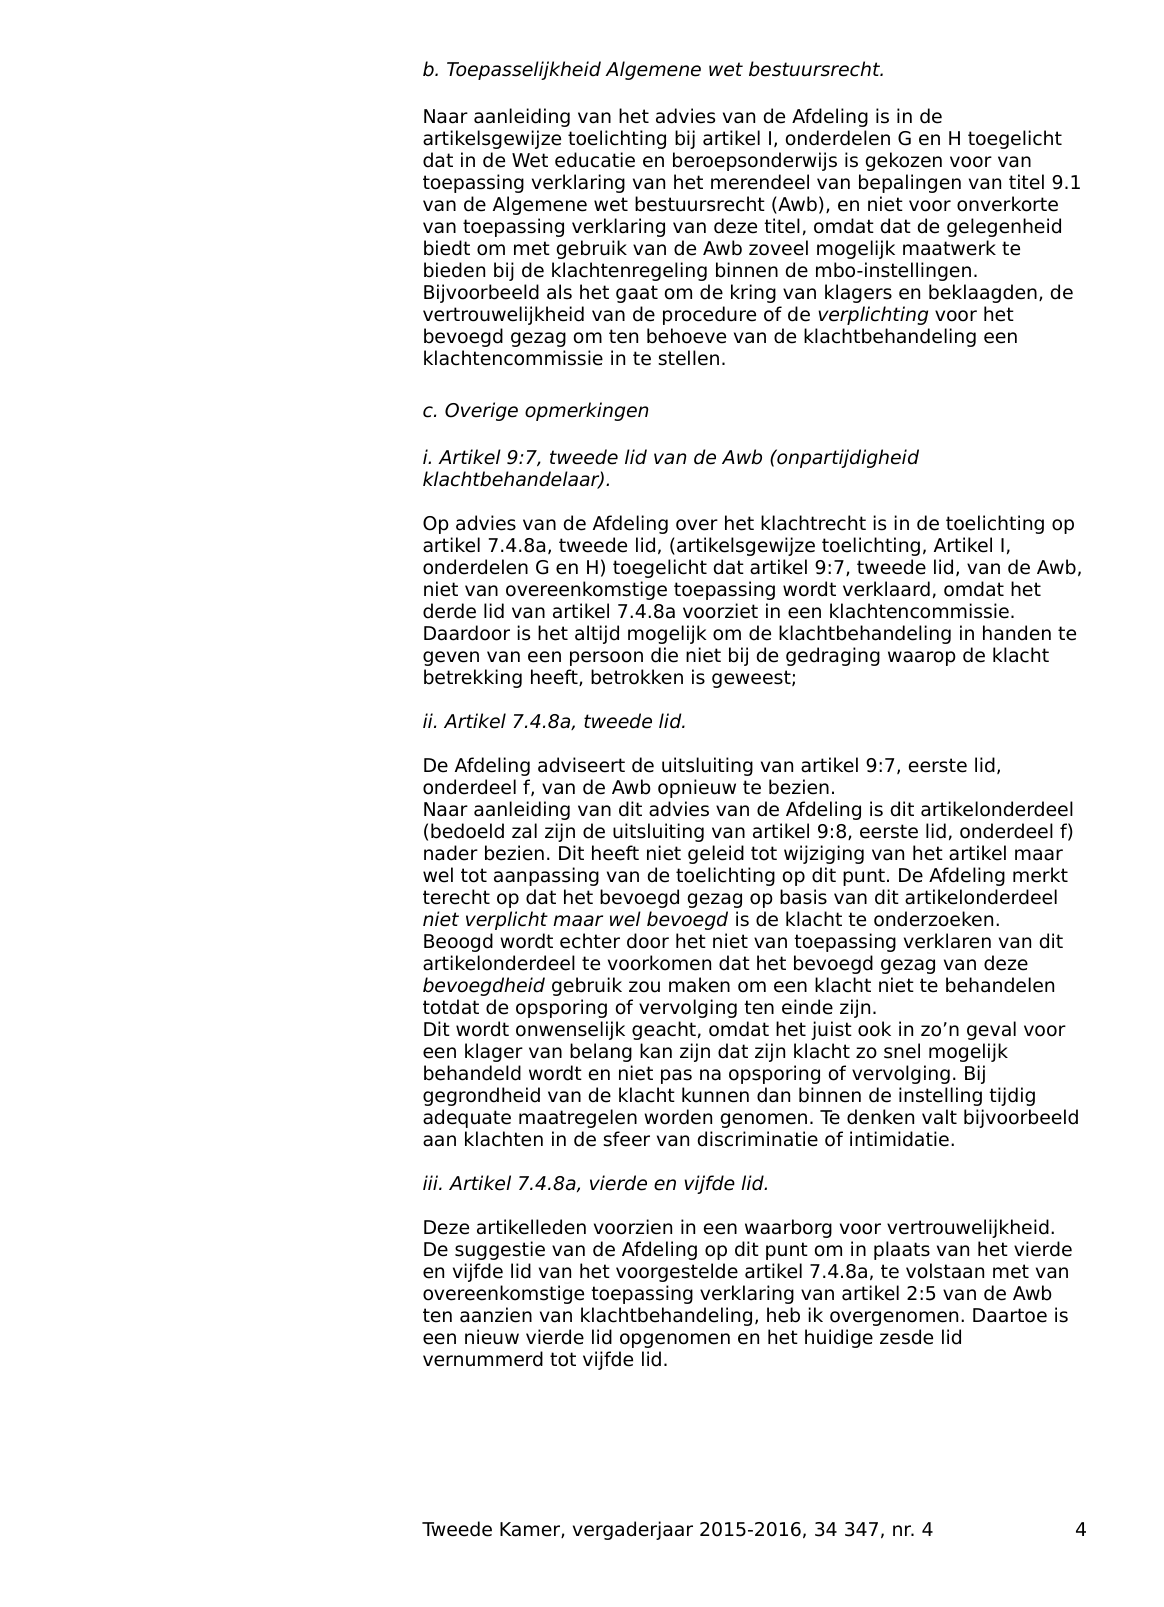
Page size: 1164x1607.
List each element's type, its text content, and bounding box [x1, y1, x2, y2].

text Dit wordt onwenselijk geacht, omdat het juist ook in zo’n geval voor een klager van belang kan zijn dat zijn klacht zo snel mogelijk behandeld wordt en niet pas na opsporing of vervolging. Bij gegrondheid van de klacht kunnen dan binnen de instelling tijdig adequate maatregelen worden genomen. Te denken valt bijvoorbeeld aan klachten in de sfeer van discriminatie of intimidatie. [422, 1019, 1087, 1151]
subtitle c. Overige opmerkingen [422, 400, 1087, 422]
text Op advies van de Afdeling over het klachtrecht is in de toelichting op artikel 7.4.8a, tweede lid, (artikelsgewijze toelichting, Artikel I, onderdelen G en H) toegelicht dat artikel 9:7, tweede lid, van de Awb, niet van overeenkomstige toepassing wordt verklaard, omdat het derde lid van artikel 7.4.8a voorziet in een klachtencommissie. Daardoor is het altijd mogelijk om de klachtbehandeling in handen te geven van een persoon die niet bij de gedraging waarop de klacht betrekking heeft, betrokken is geweest; [422, 513, 1087, 689]
subtitle b. Toepasselijkheid Algemene wet bestuursrecht. [422, 59, 1087, 81]
text De suggestie van de Afdeling op dit punt om in plaats van het vierde en vijfde lid van het voorgestelde artikel 7.4.8a, te volstaan met van overeenkomstige toepassing verklaring van artikel 2:5 van de Awb ten aanzien van klachtbehandeling, heb ik overgenomen. Daartoe is een nieuw vierde lid opgenomen en het huidige zesde lid vernummerd tot vijfde lid. [422, 1239, 1087, 1371]
subtitle i. Artikel 9:7, tweede lid van de Awb (onpartijdigheid klachtbehandelaar). [422, 447, 1087, 491]
text Beoogd wordt echter door het niet van toepassing verklaren van dit artikelonderdeel te voorkomen dat het bevoegd gezag van deze bevoegdheid gebruik zou maken om een klacht niet te behandelen totdat de opsporing of vervolging ten einde zijn. [422, 931, 1087, 1019]
text Naar aanleiding van het advies van de Afdeling is in de artikelsgewijze toelichting bij artikel I, onderdelen G en H toegelicht dat in de Wet educatie en beroepsonderwijs is gekozen voor van toepassing verklaring van het merendeel van bepalingen van titel 9.1 van de Algemene wet bestuursrecht (Awb), en niet voor onverkorte van toepassing verklaring van deze titel, omdat dat de gelegenheid biedt om met gebruik van de Awb zoveel mogelijk maatwerk te bieden bij de klachtenregeling binnen de mbo-instellingen. Bijvoorbeeld als het gaat om de kring van klagers en beklaagden, de vertrouwelijkheid van de procedure of de verplichting voor het bevoegd gezag om ten behoeve van de klachtbehandeling een klachtencommissie in te stellen. [422, 106, 1087, 370]
subtitle iii. Artikel 7.4.8a, vierde en vijfde lid. [422, 1173, 1087, 1195]
text De Afdeling adviseert de uitsluiting van artikel 9:7, eerste lid, onderdeel f, van de Awb opnieuw te bezien. [422, 755, 1087, 799]
text Deze artikelleden voorzien in een waarborg voor vertrouwelijkheid. [422, 1217, 1087, 1239]
subtitle ii. Artikel 7.4.8a, tweede lid. [422, 711, 1087, 733]
text Naar aanleiding van dit advies van de Afdeling is dit artikelonderdeel (bedoeld zal zijn de uitsluiting van artikel 9:8, eerste lid, onderdeel f) nader bezien. Dit heeft niet geleid tot wijziging van het artikel maar wel tot aanpassing van de toelichting op dit punt. De Afdeling merkt terecht op dat het bevoegd gezag op basis van dit artikelonderdeel niet verplicht maar wel bevoegd is de klacht te onderzoeken. [422, 799, 1087, 931]
